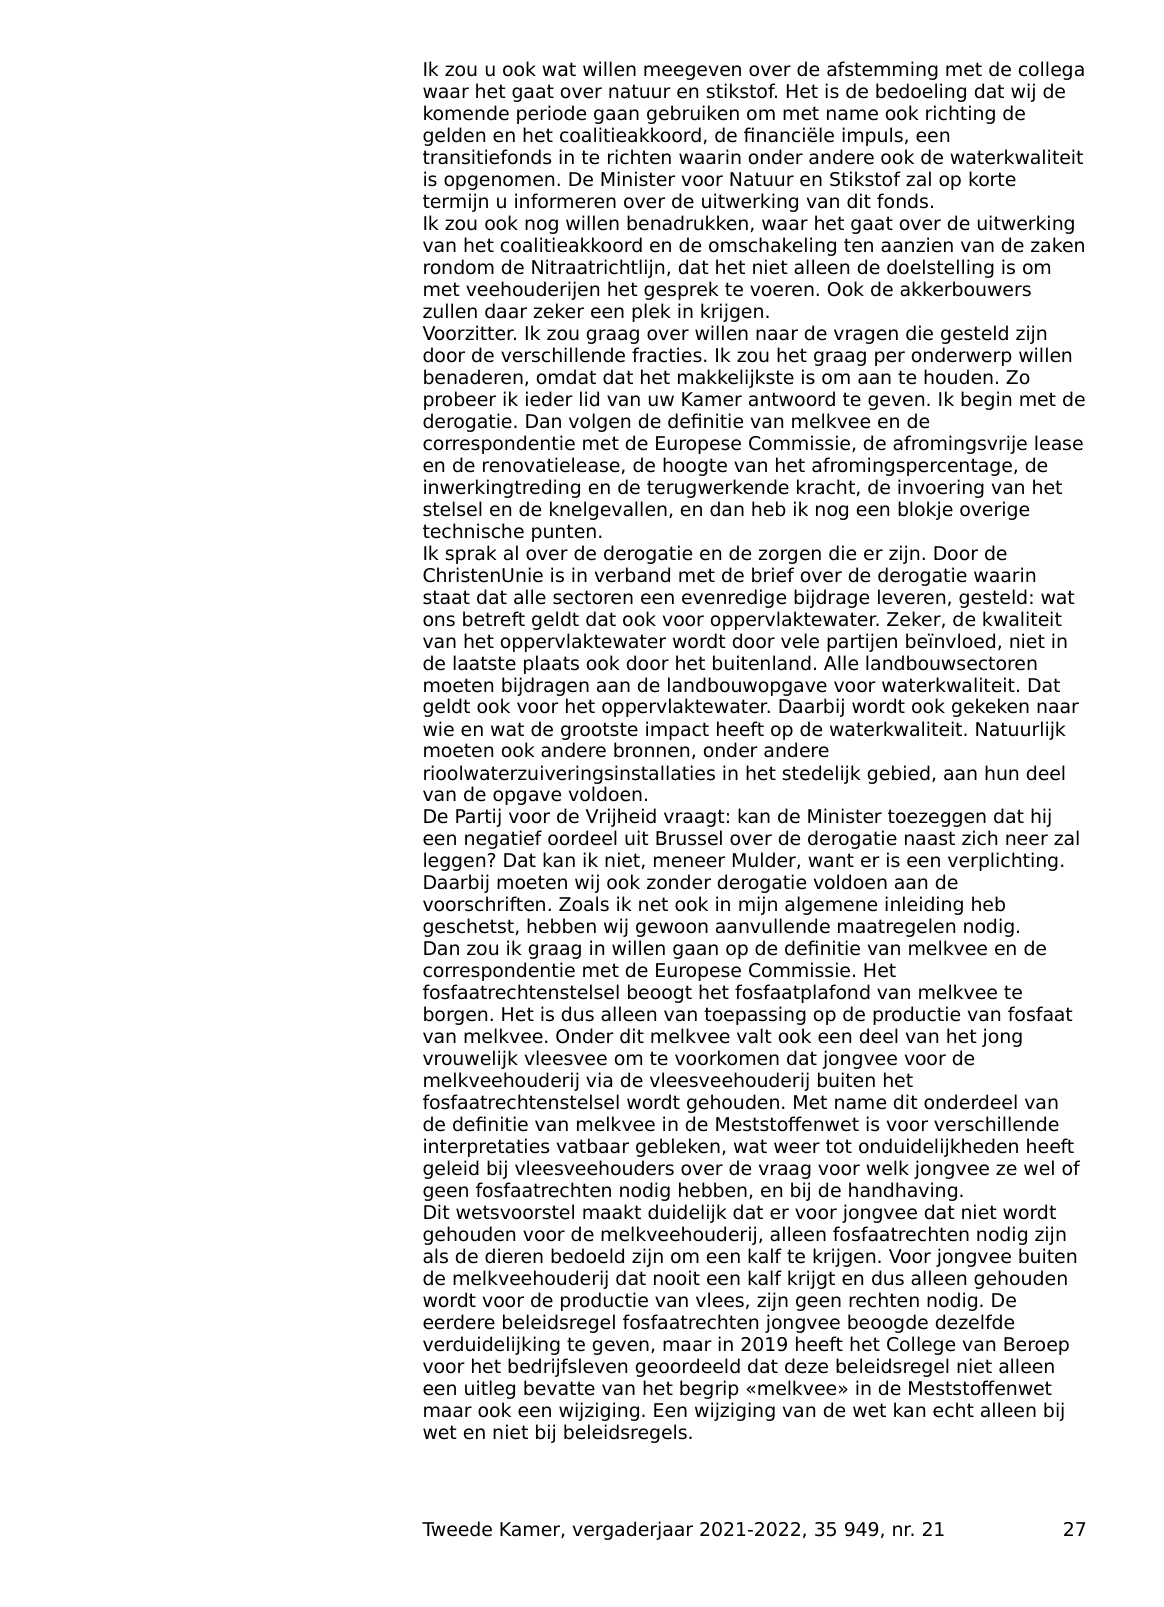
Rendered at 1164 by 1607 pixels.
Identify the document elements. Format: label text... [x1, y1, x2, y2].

text Ik zou u ook wat willen meegeven over de afstemming met de collega waar het gaat over natuur en stikstof. Het is de bedoeling dat wij de komende periode gaan gebruiken om met name ook richting de gelden en het coalitieakkoord, de financiële impuls, een transitiefonds in te richten waarin onder andere ook de waterkwaliteit is opgenomen. De Minister voor Natuur en Stikstof zal op korte termijn u informeren over de uitwerking van dit fonds. [422, 59, 1087, 213]
text Voorzitter. Ik zou graag over willen naar de vragen die gesteld zijn door de verschillende fracties. Ik zou het graag per onderwerp willen benaderen, omdat dat het makkelijkste is om aan te houden. Zo probeer ik ieder lid van uw Kamer antwoord te geven. Ik begin met de derogatie. Dan volgen de definitie van melkvee en de correspondentie met de Europese Commissie, de afromingsvrije lease en de renovatielease, de hoogte van het afromingspercentage, de inwerkingtreding en de terugwerkende kracht, de invoering van het stelsel en de knelgevallen, en dan heb ik nog een blokje overige technische punten. [422, 323, 1087, 543]
text Dan zou ik graag in willen gaan op de definitie van melkvee en de correspondentie met de Europese Commissie. Het fosfaatrechtenstelsel beoogt het fosfaatplafond van melkvee te borgen. Het is dus alleen van toepassing op de productie van fosfaat van melkvee. Onder dit melkvee valt ook een deel van het jong vrouwelijk vleesvee om te voorkomen dat jongvee voor de melkveehouderij via de vleesveehouderij buiten het fosfaatrechtenstelsel wordt gehouden. Met name dit onderdeel van de definitie van melkvee in de Meststoffenwet is voor verschillende interpretaties vatbaar gebleken, wat weer tot onduidelijkheden heeft geleid bij vleesveehouders over de vraag voor welk jongvee ze wel of geen fosfaatrechten nodig hebben, en bij de handhaving. [422, 938, 1087, 1202]
text De Partij voor de Vrijheid vraagt: kan de Minister toezeggen dat hij een negatief oordeel uit Brussel over de derogatie naast zich neer zal leggen? Dat kan ik niet, meneer Mulder, want er is een verplichting. Daarbij moeten wij ook zonder derogatie voldoen aan de voorschriften. Zoals ik net ook in mijn algemene inleiding heb geschetst, hebben wij gewoon aanvullende maatregelen nodig. [422, 806, 1087, 938]
text Ik zou ook nog willen benadrukken, waar het gaat over de uitwerking van het coalitieakkoord en de omschakeling ten aanzien van de zaken rondom de Nitraatrichtlijn, dat het niet alleen de doelstelling is om met veehouderijen het gesprek te voeren. Ook de akkerbouwers zullen daar zeker een plek in krijgen. [422, 213, 1087, 323]
text Ik sprak al over de derogatie en de zorgen die er zijn. Door de ChristenUnie is in verband met de brief over de derogatie waarin staat dat alle sectoren een evenredige bijdrage leveren, gesteld: wat ons betreft geldt dat ook voor oppervlaktewater. Zeker, de kwaliteit van het oppervlaktewater wordt door vele partijen beïnvloed, niet in de laatste plaats ook door het buitenland. Alle landbouwsectoren moeten bijdragen aan de landbouwopgave voor waterkwaliteit. Dat geldt ook voor het oppervlaktewater. Daarbij wordt ook gekeken naar wie en wat de grootste impact heeft op de waterkwaliteit. Natuurlijk moeten ook andere bronnen, onder andere rioolwaterzuiveringsinstallaties in het stedelijk gebied, aan hun deel van de opgave voldoen. [422, 543, 1087, 806]
text Dit wetsvoorstel maakt duidelijk dat er voor jongvee dat niet wordt gehouden voor de melkveehouderij, alleen fosfaatrechten nodig zijn als de dieren bedoeld zijn om een kalf te krijgen. Voor jongvee buiten de melkveehouderij dat nooit een kalf krijgt en dus alleen gehouden wordt voor de productie van vlees, zijn geen rechten nodig. De eerdere beleidsregel fosfaatrechten jongvee beoogde dezelfde verduidelijking te geven, maar in 2019 heeft het College van Beroep voor het bedrijfsleven geoordeeld dat deze beleidsregel niet alleen een uitleg bevatte van het begrip «melkvee» in de Meststoffenwet maar ook een wijziging. Een wijziging van de wet kan echt alleen bij wet en niet bij beleidsregels. [422, 1202, 1087, 1444]
